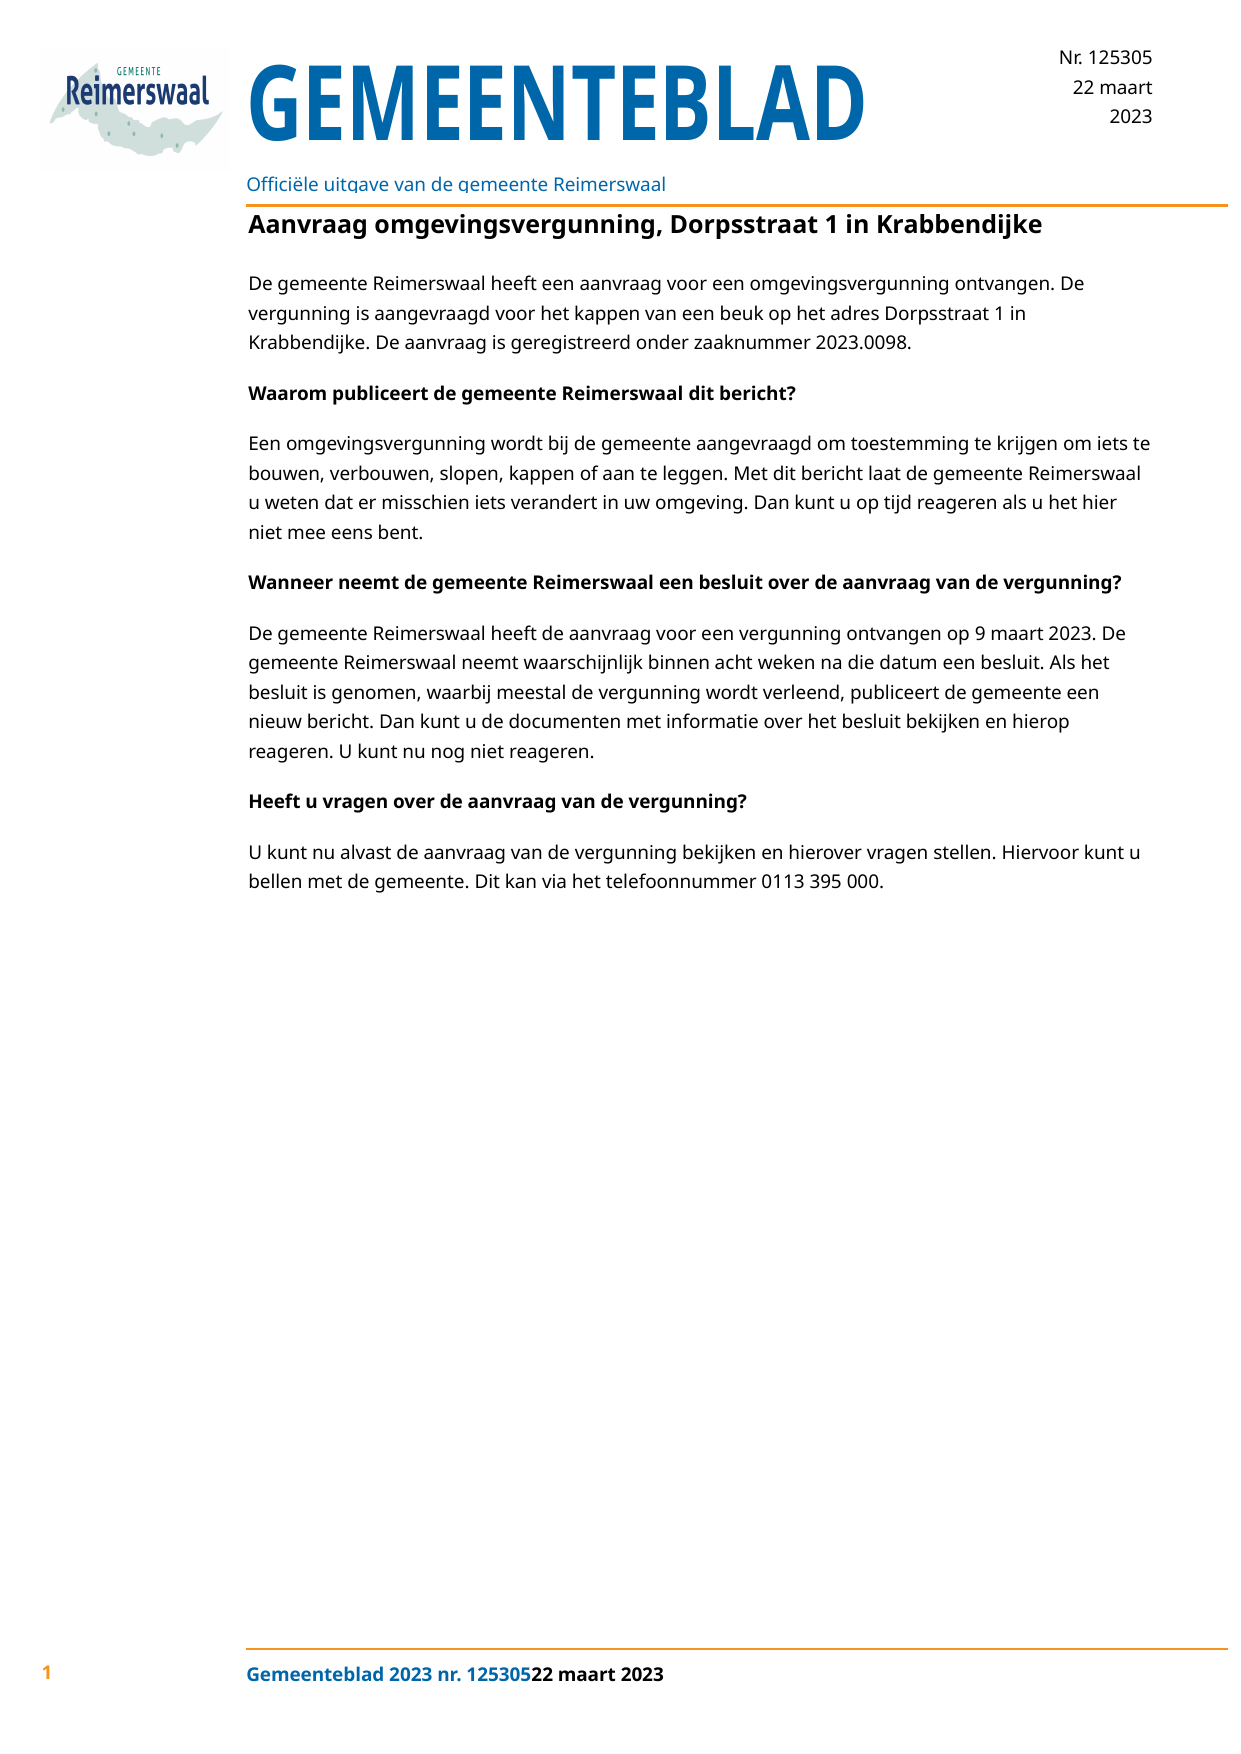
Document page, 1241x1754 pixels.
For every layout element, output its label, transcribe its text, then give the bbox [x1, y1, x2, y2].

text Wanneer neemt de gemeente Reimerswaal een besluit over de aanvraag van de vergunning? [248, 569, 1152, 595]
text Aanvraag omgevingsvergunning, Dorpsstraat 1 in Krabbendijke [248, 207, 1152, 241]
picture [41, 47, 231, 172]
text Heeft u vragen over de aanvraag van de vergunning? [248, 789, 1152, 814]
text U kunt nu alvast de aanvraag van de vergunning bekijken en hierover vragen stellen. Hiervoor kunt u bellen met de gemeente. Dit kan via het telefoonnummer 0113 395 000. [248, 839, 1152, 894]
text De gemeente Reimerswaal heeft een aanvraag voor een omgevingsvergunning ontvangen. De vergunning is aangevraagd voor het kappen van een beuk op het adres Dorpsstraat 1 in Krabbendijke. De aanvraag is geregistreerd onder zaaknummer 2023.0098. [248, 270, 1152, 355]
text Een omgevingsvergunning wordt bij de gemeente aangevraagd om toestemming te krijgen om iets te bouwen, verbouwen, slopen, kappen of aan te leggen. Met dit bericht laat de gemeente Reimerswaal u weten dat er misschien iets verandert in uw omgeving. Dan kunt u op tijd reageren als u het hier niet mee eens bent. [248, 430, 1152, 545]
text Waarom publiceert de gemeente Reimerswaal dit bericht? [248, 380, 1152, 406]
text De gemeente Reimerswaal heeft de aanvraag voor een vergunning ontvangen op 9 maart 2023. De gemeente Reimerswaal neemt waarschijnlijk binnen acht weken na die datum een besluit. Als het besluit is genomen, waarbij meestal de vergunning wordt verleend, publiceert de gemeente een nieuw bericht. Dan kunt u de documenten met informatie over het besluit bekijken en hierop reageren. U kunt nu nog niet reageren. [248, 620, 1152, 764]
